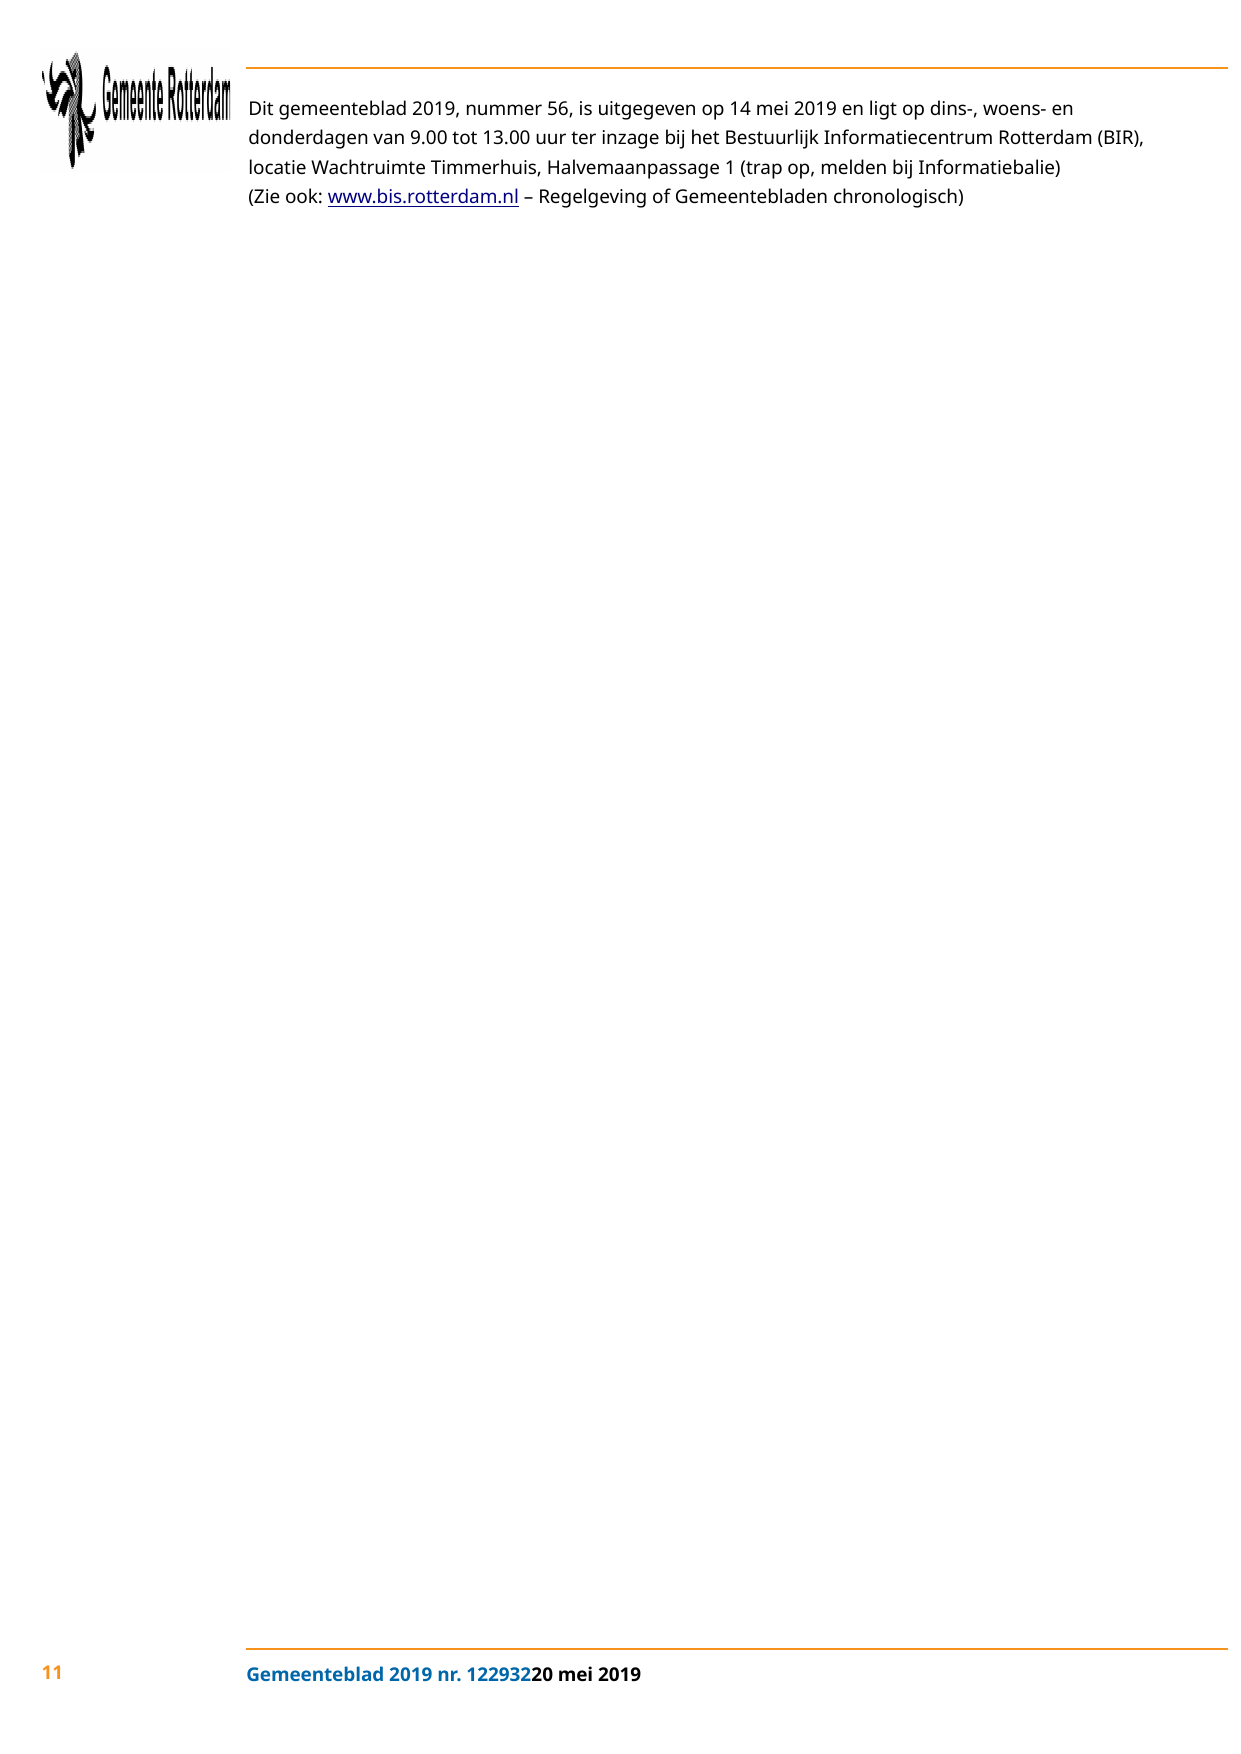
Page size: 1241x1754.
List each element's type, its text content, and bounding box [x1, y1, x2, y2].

text Dit gemeenteblad 2019, nummer 56, is uitgegeven op 14 mei 2019 en ligt op dins-, woens- en donderdagen van 9.00 tot 13.00 uur ter inzage bij het Bestuurlijk Informatiecentrum Rotterdam (BIR), locatie Wachtruimte Timmerhuis, Halvemaanpassage 1 (trap op, melden bij Informatiebalie) [248, 95, 1152, 180]
picture [41, 47, 231, 172]
text (Zie ook: www.bis.rotterdam.nl – Regelgeving of Gemeentebladen chronologisch) [248, 184, 1152, 209]
